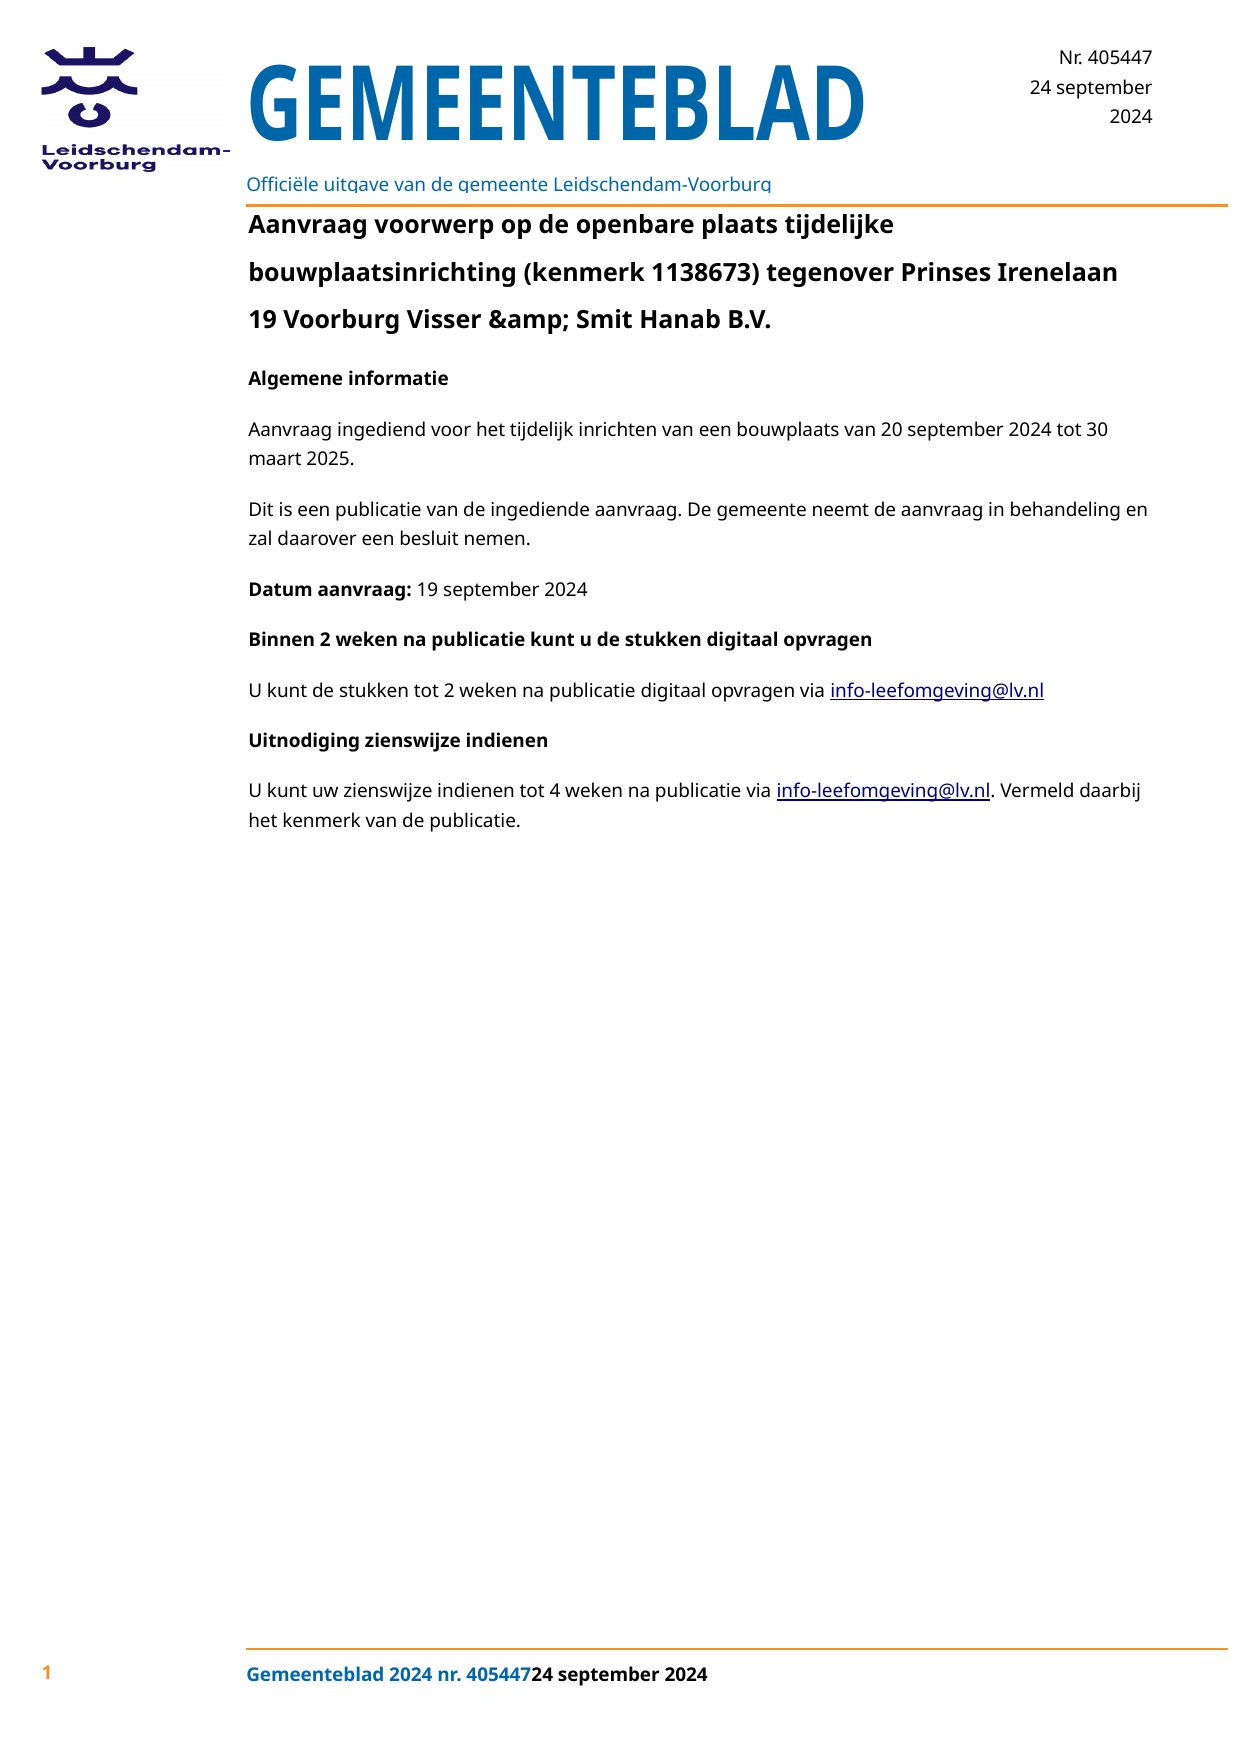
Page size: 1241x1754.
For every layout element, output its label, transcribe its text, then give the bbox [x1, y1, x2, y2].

text Uitnodiging zienswijze indienen [248, 727, 1152, 753]
text Algemene informatie [248, 366, 1152, 391]
text Aanvraag ingediend voor het tijdelijk inrichten van een bouwplaats van 20 september 2024 tot 30 maart 2025. [248, 416, 1152, 471]
text Datum aanvraag: 19 september 2024 [248, 576, 1152, 602]
picture [41, 47, 231, 172]
text Binnen 2 weken na publicatie kunt u de stukken digitaal opvragen [248, 626, 1152, 652]
text Dit is een publicatie van de ingediende aanvraag. De gemeente neemt de aanvraag in behandeling en zal daarover een besluit nemen. [248, 496, 1152, 551]
text Aanvraag voorwerp op de openbare plaats tijdelijke bouwplaatsinrichting (kenmerk 1138673) tegenover Prinses Irenelaan 19 Voorburg Visser &amp; Smit Hanab B.V. [248, 207, 1152, 336]
text U kunt uw zienswijze indienen tot 4 weken na publicatie via info-leefomgeving@lv.nl. Vermeld daarbij het kenmerk van de publicatie. [248, 778, 1152, 833]
text U kunt de stukken tot 2 weken na publicatie digitaal opvragen via info-leefomgeving@lv.nl [248, 677, 1152, 702]
